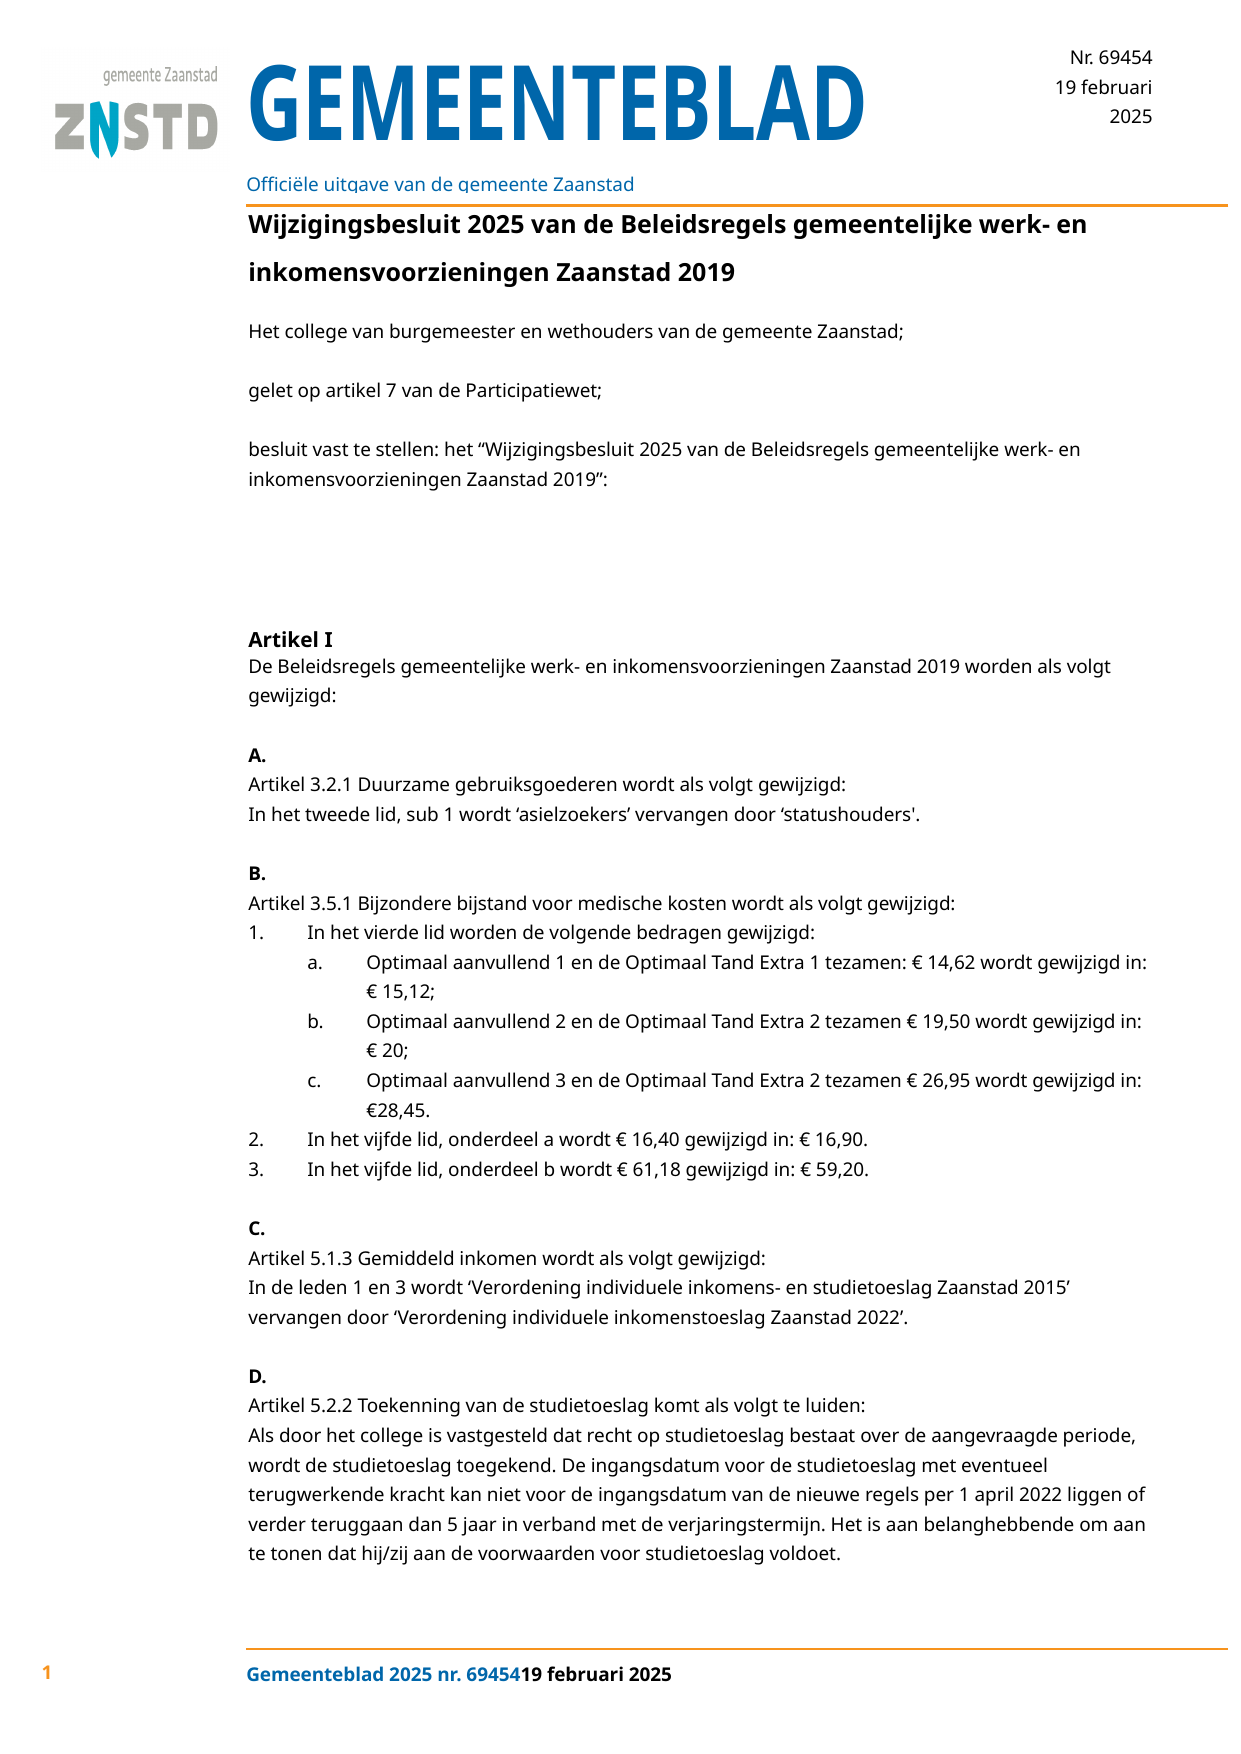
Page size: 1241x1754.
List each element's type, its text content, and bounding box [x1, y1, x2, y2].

list Optimaal aanvullend 2 en de Optimaal Tand Extra 2 tezamen € 19,50 wordt gewijzigd in: € 20; [307, 1008, 1152, 1063]
text Artikel 5.2.2 Toekenning van de studietoeslag komt als volgt te luiden: [248, 1393, 1152, 1418]
text besluit vast te stellen: het “Wijzigingsbesluit 2025 van de Beleidsregels gemeentelijke werk- en inkomensvoorzieningen Zaanstad 2019”: [248, 436, 1152, 492]
list In het vijfde lid, onderdeel a wordt € 16,40 gewijzigd in: € 16,90. [248, 1126, 1152, 1152]
list In het vierde lid worden de volgende bedragen gewijzigd: [248, 919, 1152, 945]
picture [41, 47, 231, 172]
text D. [248, 1363, 1152, 1389]
text C. [248, 1215, 1152, 1241]
list Optimaal aanvullend 1 en de Optimaal Tand Extra 1 tezamen: € 14,62 wordt gewijzigd in: € 15,12; [307, 949, 1152, 1004]
text gelet op artikel 7 van de Participatiewet; [248, 377, 1152, 403]
text A. [248, 742, 1152, 768]
text Artikel 3.5.1 Bijzondere bijstand voor medische kosten wordt als volgt gewijzigd: [248, 890, 1152, 916]
text Wijzigingsbesluit 2025 van de Beleidsregels gemeentelijke werk- en inkomensvoorzieningen Zaanstad 2019 [248, 207, 1152, 288]
text Als door het college is vastgesteld dat recht op studietoeslag bestaat over de aangevraagde periode, wordt de studietoeslag toegekend. De ingangsdatum voor de studietoeslag met eventueel terugwerkende kracht kan niet voor de ingangsdatum van de nieuwe regels per 1 april 2022 liggen of verder teruggaan dan 5 jaar in verband met de verjaringstermijn. Het is aan belanghebbende om aan te tonen dat hij/zij aan de voorwaarden voor studietoeslag voldoet. [248, 1422, 1152, 1566]
text In de leden 1 en 3 wordt ‘Verordening individuele inkomens- en studietoeslag Zaanstad 2015’ vervangen door ‘Verordening individuele inkomenstoeslag Zaanstad 2022’. [248, 1274, 1152, 1330]
text Artikel 5.1.3 Gemiddeld inkomen wordt als volgt gewijzigd: [248, 1245, 1152, 1271]
text In het tweede lid, sub 1 wordt ‘asielzoekers’ vervangen door ‘statushouders'. [248, 801, 1152, 827]
list In het vijfde lid, onderdeel b wordt € 61,18 gewijzigd in: € 59,20. [248, 1156, 1152, 1182]
text Artikel 3.2.1 Duurzame gebruiksgoederen wordt als volgt gewijzigd: [248, 771, 1152, 797]
text Artikel I [248, 625, 1152, 653]
text De Beleidsregels gemeentelijke werk- en inkomensvoorzieningen Zaanstad 2019 worden als volgt gewijzigd: [248, 653, 1152, 708]
text Het college van burgemeester en wethouders van de gemeente Zaanstad; [248, 318, 1152, 344]
text B. [248, 860, 1152, 886]
list Optimaal aanvullend 3 en de Optimaal Tand Extra 2 tezamen € 26,95 wordt gewijzigd in: €28,45. [307, 1067, 1152, 1123]
